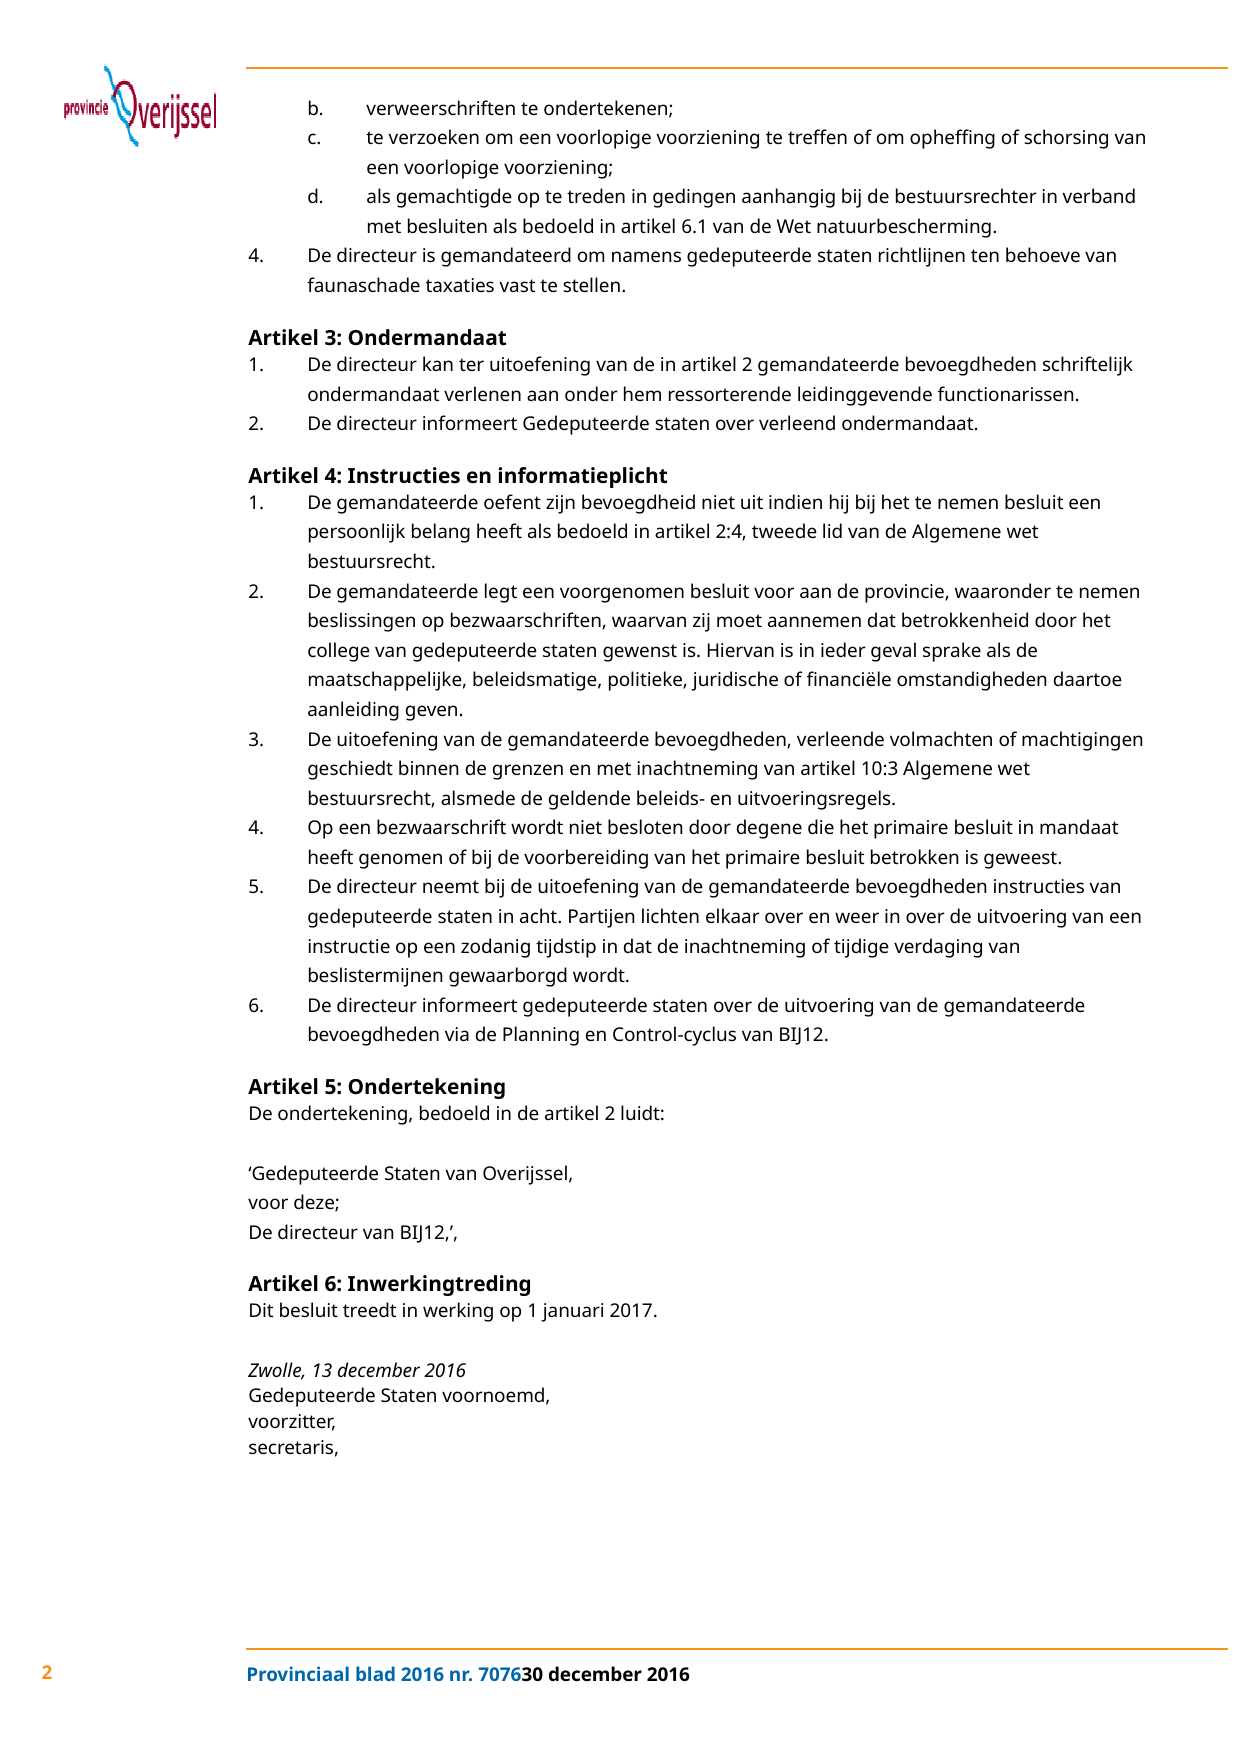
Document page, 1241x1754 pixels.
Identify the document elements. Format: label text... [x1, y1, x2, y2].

list De gemandateerde oefent zijn bevoegdheid niet uit indien hij bij het te nemen besluit een persoonlijk belang heeft als bedoeld in artikel 2:4, tweede lid van de Algemene wet bestuursrecht. [248, 489, 1152, 574]
text Artikel 5: Ondertekening [248, 1072, 1152, 1101]
picture [41, 47, 231, 172]
text Artikel 3: Ondermandaat [248, 323, 1152, 351]
text Zwolle, 13 december 2016 [248, 1357, 1152, 1383]
text voorzitter, [248, 1408, 1152, 1434]
list De directeur informeert Gedeputeerde staten over verleend ondermandaat. [248, 410, 1152, 436]
list verweerschriften te ondertekenen; [307, 95, 1152, 121]
text Dit besluit treedt in werking op 1 januari 2017. [248, 1298, 1152, 1323]
text De directeur van BIJ12,’, [248, 1219, 1152, 1244]
list De uitoefening van de gemandateerde bevoegdheden, verleende volmachten of machtigingen geschiedt binnen de grenzen en met inachtneming van artikel 10:3 Algemene wet bestuursrecht, alsmede de geldende beleids- en uitvoeringsregels. [248, 726, 1152, 811]
list De directeur is gemandateerd om namens gedeputeerde staten richtlijnen ten behoeve van faunaschade taxaties vast te stellen. [248, 243, 1152, 298]
text Artikel 4: Instructies en informatieplicht [248, 461, 1152, 489]
list De directeur informeert gedeputeerde staten over de uitvoering van de gemandateerde bevoegdheden via de Planning en Control-cyclus van BIJ12. [248, 992, 1152, 1047]
text De ondertekening, bedoeld in de artikel 2 luidt: [248, 1101, 1152, 1126]
list als gemachtigde op te treden in gedingen aanhangig bij de bestuursrechter in verband met besluiten als bedoeld in artikel 6.1 van de Wet natuurbescherming. [307, 183, 1152, 239]
text Gedeputeerde Staten voornoemd, [248, 1383, 1152, 1408]
list De directeur kan ter uitoefening van de in artikel 2 gemandateerde bevoegdheden schriftelijk ondermandaat verlenen aan onder hem ressorterende leidinggevende functionarissen. [248, 351, 1152, 406]
text secretaris, [248, 1434, 1152, 1460]
text voor deze; [248, 1189, 1152, 1215]
list De gemandateerde legt een voorgenomen besluit voor aan de provincie, waaronder te nemen beslissingen op bezwaarschriften, waarvan zij moet aannemen dat betrokkenheid door het college van gedeputeerde staten gewenst is. Hiervan is in ieder geval sprake als de maatschappelijke, beleidsmatige, politieke, juridische of financiële omstandigheden daartoe aanleiding geven. [248, 578, 1152, 722]
list te verzoeken om een voorlopige voorziening te treffen of om opheffing of schorsing van een voorlopige voorziening; [307, 124, 1152, 180]
text ‘Gedeputeerde Staten van Overijssel, [248, 1160, 1152, 1185]
list De directeur neemt bij de uitoefening van de gemandateerde bevoegdheden instructies van gedeputeerde staten in acht. Partijen lichten elkaar over en weer in over de uitvoering van een instructie op een zodanig tijdstip in dat de inachtneming of tijdige verdaging van beslistermijnen gewaarborgd wordt. [248, 874, 1152, 988]
list Op een bezwaarschrift wordt niet besloten door degene die het primaire besluit in mandaat heeft genomen of bij de voorbereiding van het primaire besluit betrokken is geweest. [248, 814, 1152, 870]
text Artikel 6: Inwerkingtreding [248, 1269, 1152, 1298]
